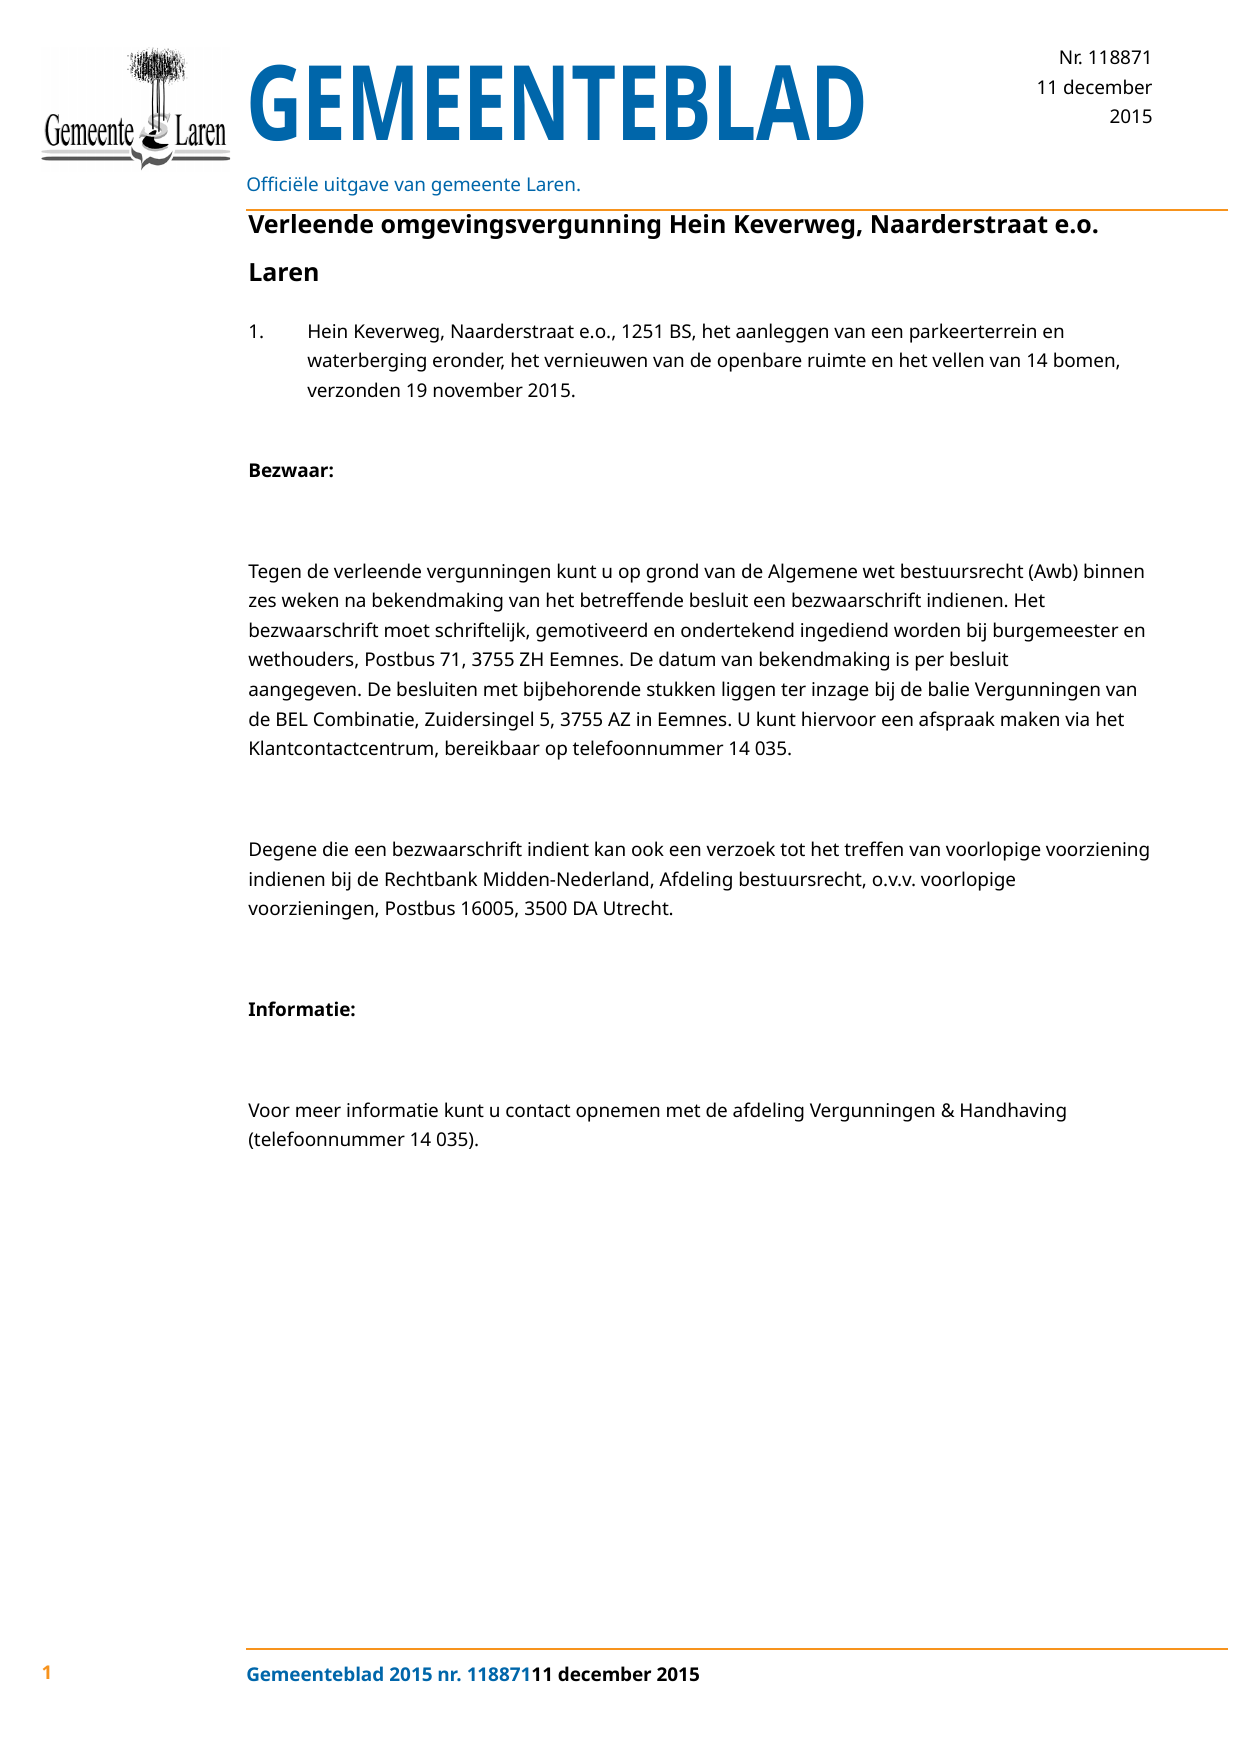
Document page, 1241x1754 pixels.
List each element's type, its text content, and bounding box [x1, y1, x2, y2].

text Tegen de verleende vergunningen kunt u op grond van de Algemene wet bestuursrecht (Awb) binnen zes weken na bekendmaking van het betreffende besluit een bezwaarschrift indienen. Het bezwaarschrift moet schriftelijk, gemotiveerd en ondertekend ingediend worden bij burgemeester en wethouders, Postbus 71, 3755 ZH Eemnes. De datum van bekendmaking is per besluit aangegeven. De besluiten met bijbehorende stukken liggen ter inzage bij de balie Vergunningen van de BEL Combinatie, Zuidersingel 5, 3755 AZ in Eemnes. U kunt hiervoor een afspraak maken via het Klantcontactcentrum, bereikbaar op telefoonnummer 14 035. [248, 558, 1152, 761]
list Hein Keverweg, Naarderstraat e.o., 1251 BS, het aanleggen van een parkeerterrein en waterberging eronder, het vernieuwen van de openbare ruimte en het vellen van 14 bomen, verzonden 19 november 2015. [248, 318, 1152, 403]
picture [41, 47, 231, 172]
text Informatie: [248, 996, 1152, 1022]
text Degene die een bezwaarschrift indient kan ook een verzoek tot het treffen van voorlopige voorziening indienen bij de Rechtbank Midden-Nederland, Afdeling bestuursrecht, o.v.v. voorlopige voorzieningen, Postbus 16005, 3500 DA Utrecht. [248, 836, 1152, 921]
text Bezwaar: [248, 457, 1152, 483]
text Voor meer informatie kunt u contact opnemen met de afdeling Vergunningen & Handhaving (telefoonnummer 14 035). [248, 1097, 1152, 1152]
text Verleende omgevingsvergunning Hein Keverweg, Naarderstraat e.o. Laren [248, 211, 1152, 288]
